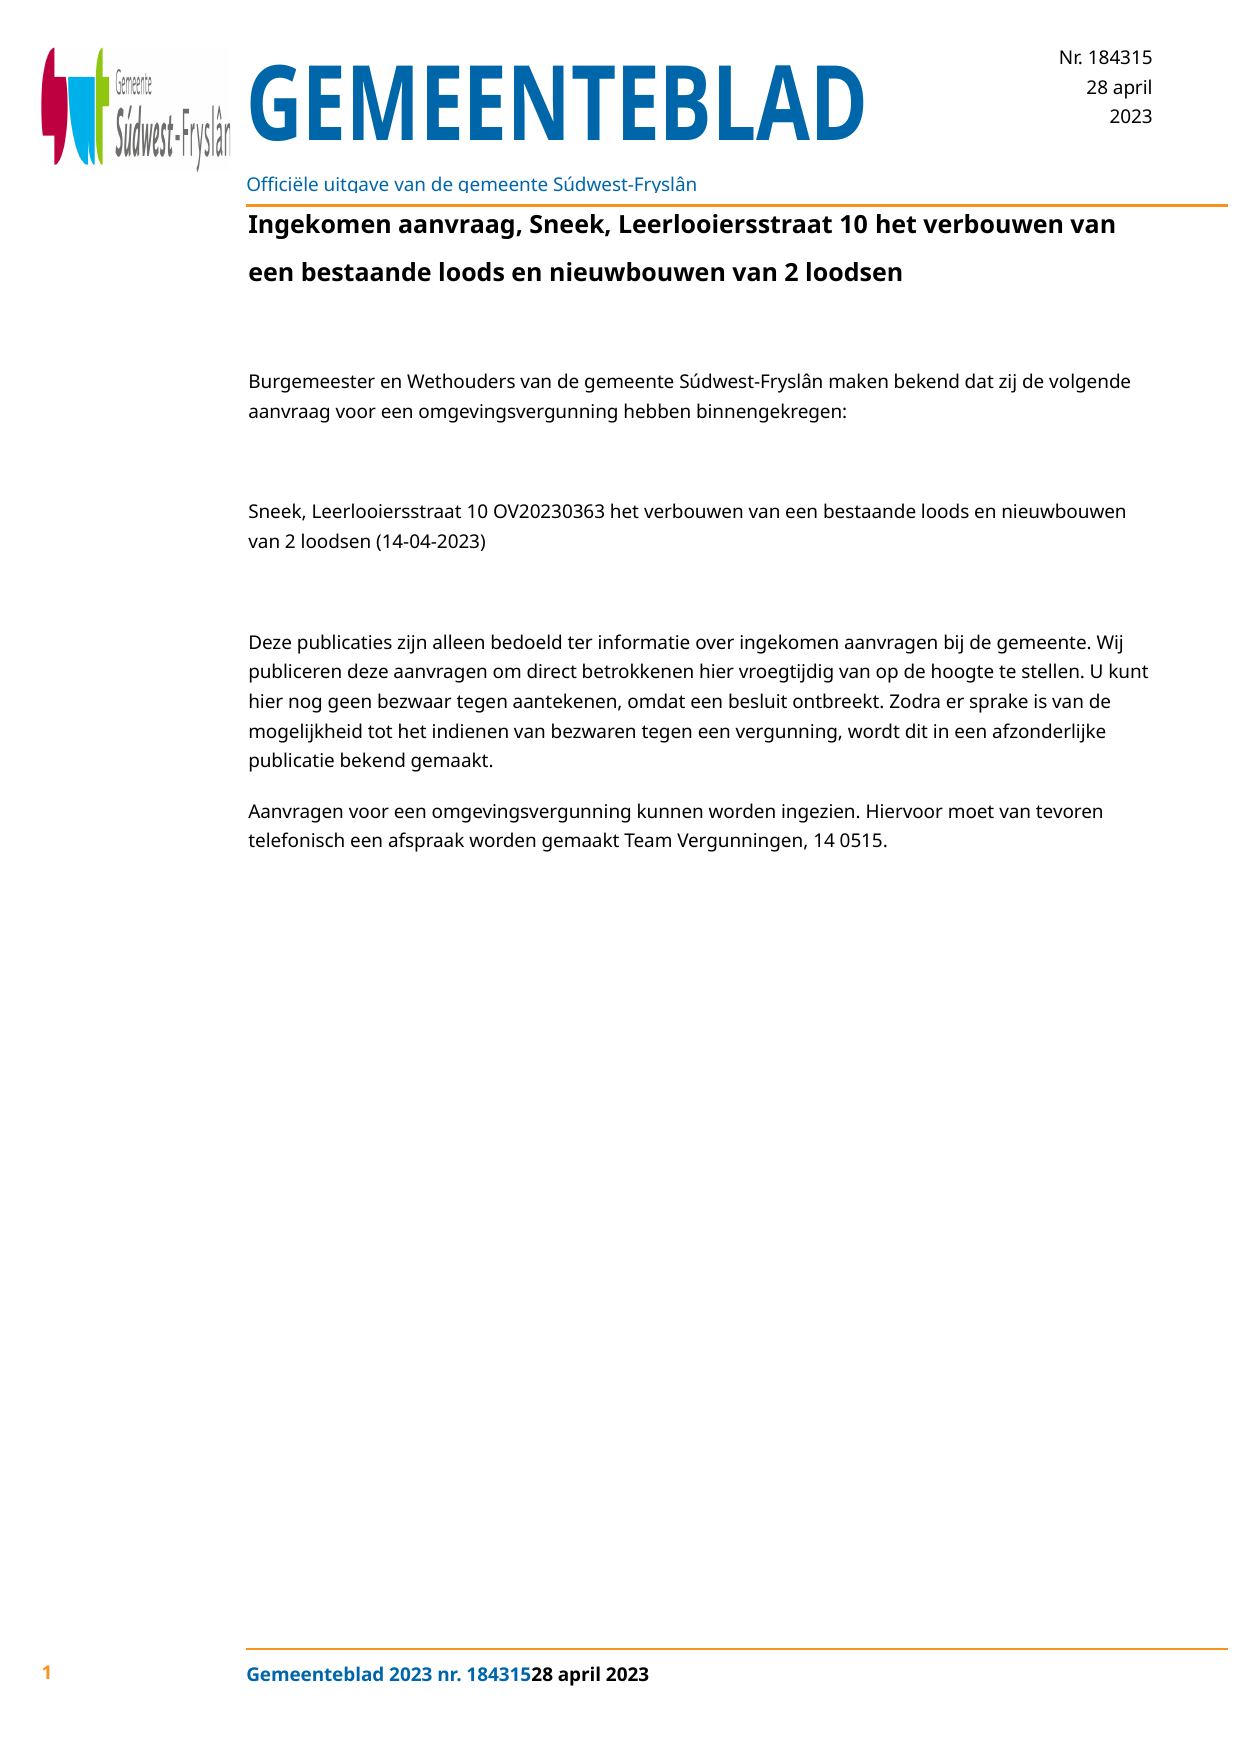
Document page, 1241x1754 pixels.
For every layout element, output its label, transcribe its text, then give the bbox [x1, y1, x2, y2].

text Aanvragen voor een omgevingsvergunning kunnen worden ingezien. Hiervoor moet van tevoren telefonisch een afspraak worden gemaakt Team Vergunningen, 14 0515. [248, 798, 1152, 853]
text Ingekomen aanvraag, Sneek, Leerlooiersstraat 10 het verbouwen van een bestaande loods en nieuwbouwen van 2 loodsen [248, 207, 1152, 288]
picture [41, 47, 231, 172]
text Deze publicaties zijn alleen bedoeld ter informatie over ingekomen aanvragen bij de gemeente. Wij publiceren deze aanvragen om direct betrokkenen hier vroegtijdig van op de hoogte te stellen. U kunt hier nog geen bezwaar tegen aantekenen, omdat een besluit ontbreekt. Zodra er sprake is van de mogelijkheid tot het indienen van bezwaren tegen een vergunning, wordt dit in een afzonderlijke publicatie bekend gemaakt. [248, 629, 1152, 773]
text Burgemeester en Wethouders van de gemeente Súdwest-Fryslân maken bekend dat zij de volgende aanvraag voor een omgevingsvergunning hebben binnengekregen: [248, 368, 1152, 424]
text Sneek, Leerlooiersstraat 10 OV20230363 het verbouwen van een bestaande loods en nieuwbouwen van 2 loodsen (14-04-2023) [248, 499, 1152, 554]
